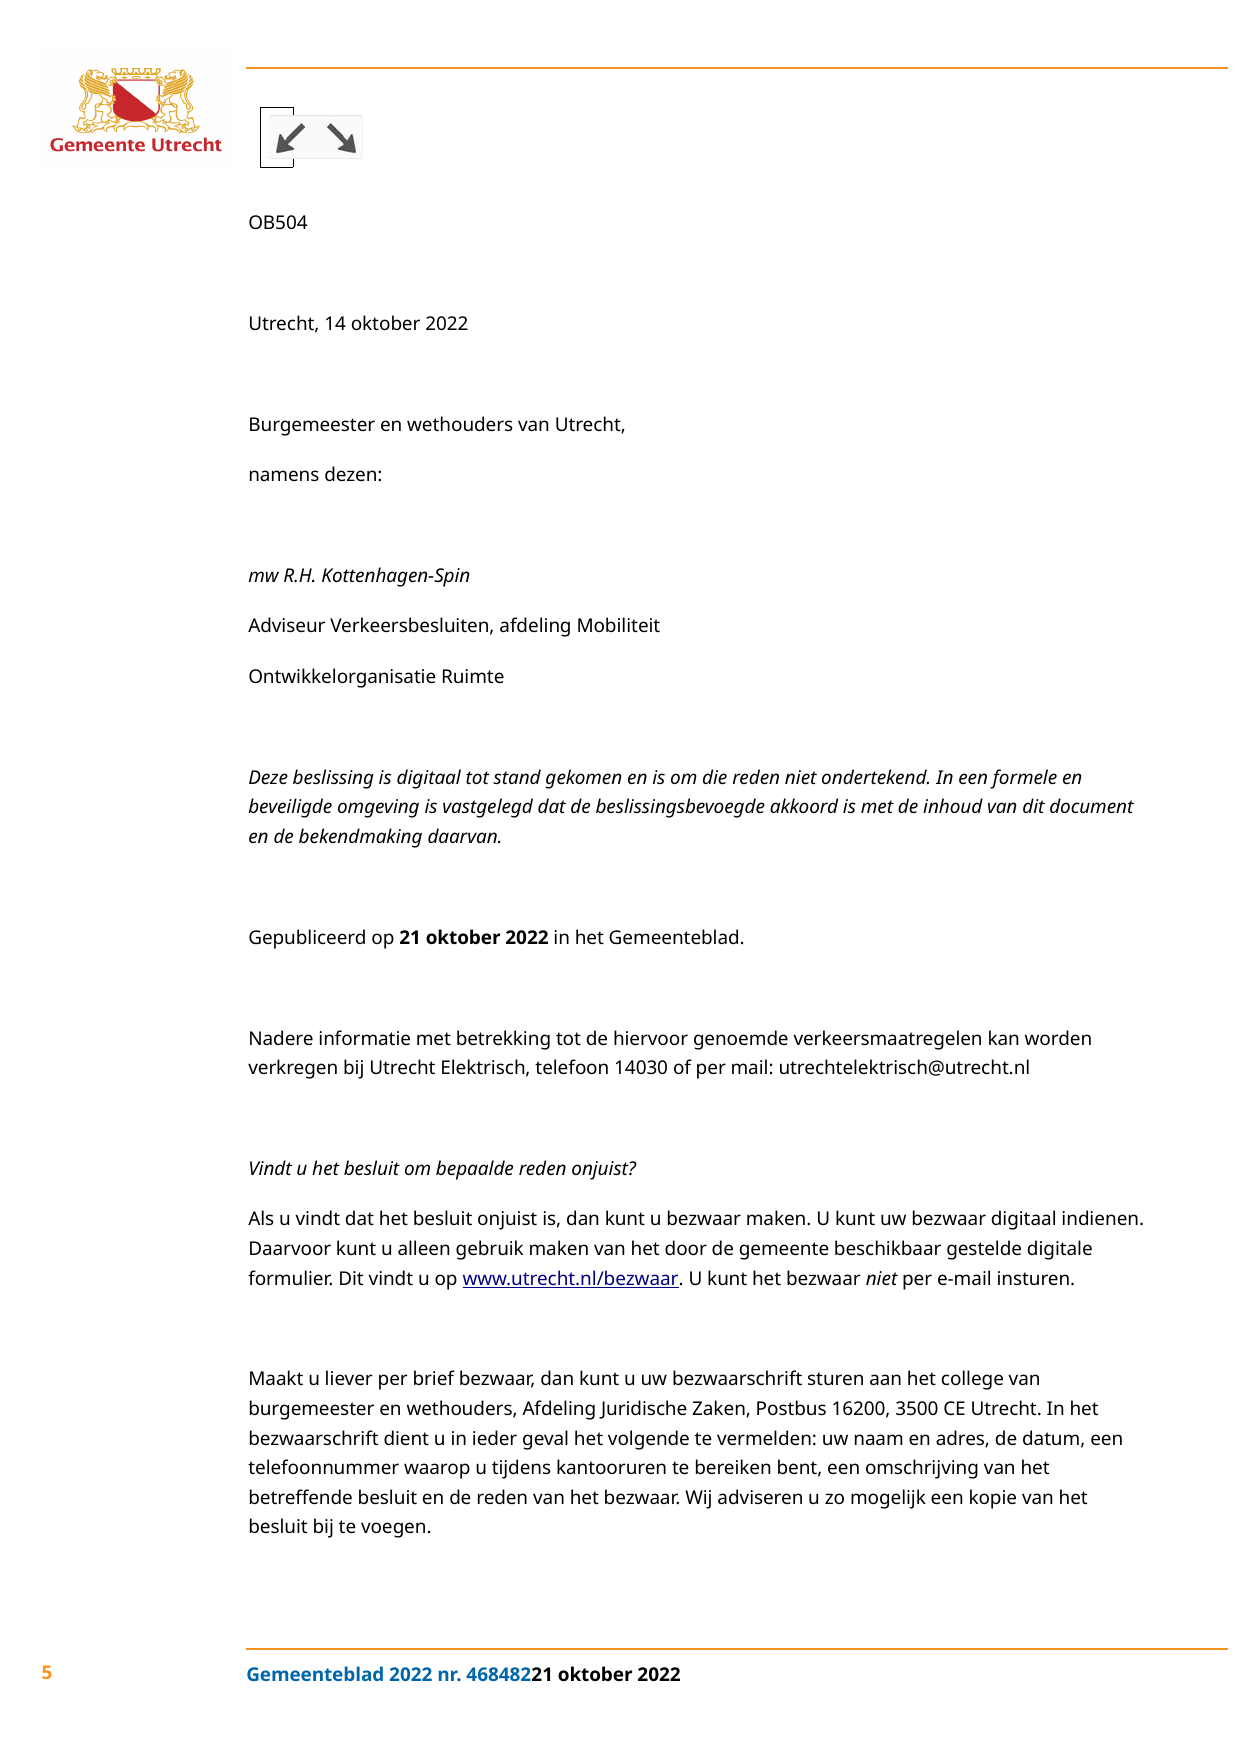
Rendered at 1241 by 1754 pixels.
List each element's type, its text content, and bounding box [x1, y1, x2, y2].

text Deze beslissing is digitaal tot stand gekomen en is om die reden niet ondertekend. In een formele en beveiligde omgeving is vastgelegd dat de beslissingsbevoegde akkoord is met de inhoud van dit document en de bekendmaking daarvan. [248, 764, 1152, 849]
text Maakt u liever per brief bezwaar, dan kunt u uw bezwaarschrift sturen aan het college van burgemeester en wethouders, Afdeling Juridische Zaken, Postbus 16200, 3500 CE Utrecht. In het bezwaarschrift dient u in ieder geval het volgende te vermelden: uw naam en adres, de datum, een telefoonnummer waarop u tijdens kantooruren te bereiken bent, een omschrijving van het betreffende besluit en de reden van het bezwaar. Wij adviseren u zo mogelijk een kopie van het besluit bij te voegen. [248, 1366, 1152, 1539]
text Gepubliceerd op 21 oktober 2022 in het Gemeenteblad. [248, 924, 1152, 949]
text Als u vindt dat het besluit onjuist is, dan kunt u bezwaar maken. U kunt uw bezwaar digitaal indienen. Daarvoor kunt u alleen gebruik maken van het door de gemeente beschikbaar gestelde digitale formulier. Dit vindt u op www.utrecht.nl/bezwaar. U kunt het bezwaar niet per e-mail insturen. [248, 1206, 1152, 1290]
text Ontwikkelorganisatie Ruimte [248, 663, 1152, 689]
text Burgemeester en wethouders van Utrecht, [248, 411, 1152, 437]
picture [41, 47, 231, 172]
picture [268, 115, 363, 159]
text Utrecht, 14 oktober 2022 [248, 310, 1152, 336]
text Vindt u het besluit om bepaalde reden onjuist? [248, 1155, 1152, 1181]
text Nadere informatie met betrekking tot de hiervoor genoemde verkeersmaatregelen kan worden verkregen bij Utrecht Elektrisch, telefoon 14030 of per mail: utrechtelektrisch@utrecht.nl [248, 1025, 1152, 1080]
text mw R.H. Kottenhagen-Spin [248, 562, 1152, 588]
text Adviseur Verkeersbesluiten, afdeling Mobiliteit [248, 613, 1152, 638]
text OB504 [248, 209, 1152, 235]
text namens dezen: [248, 461, 1152, 487]
